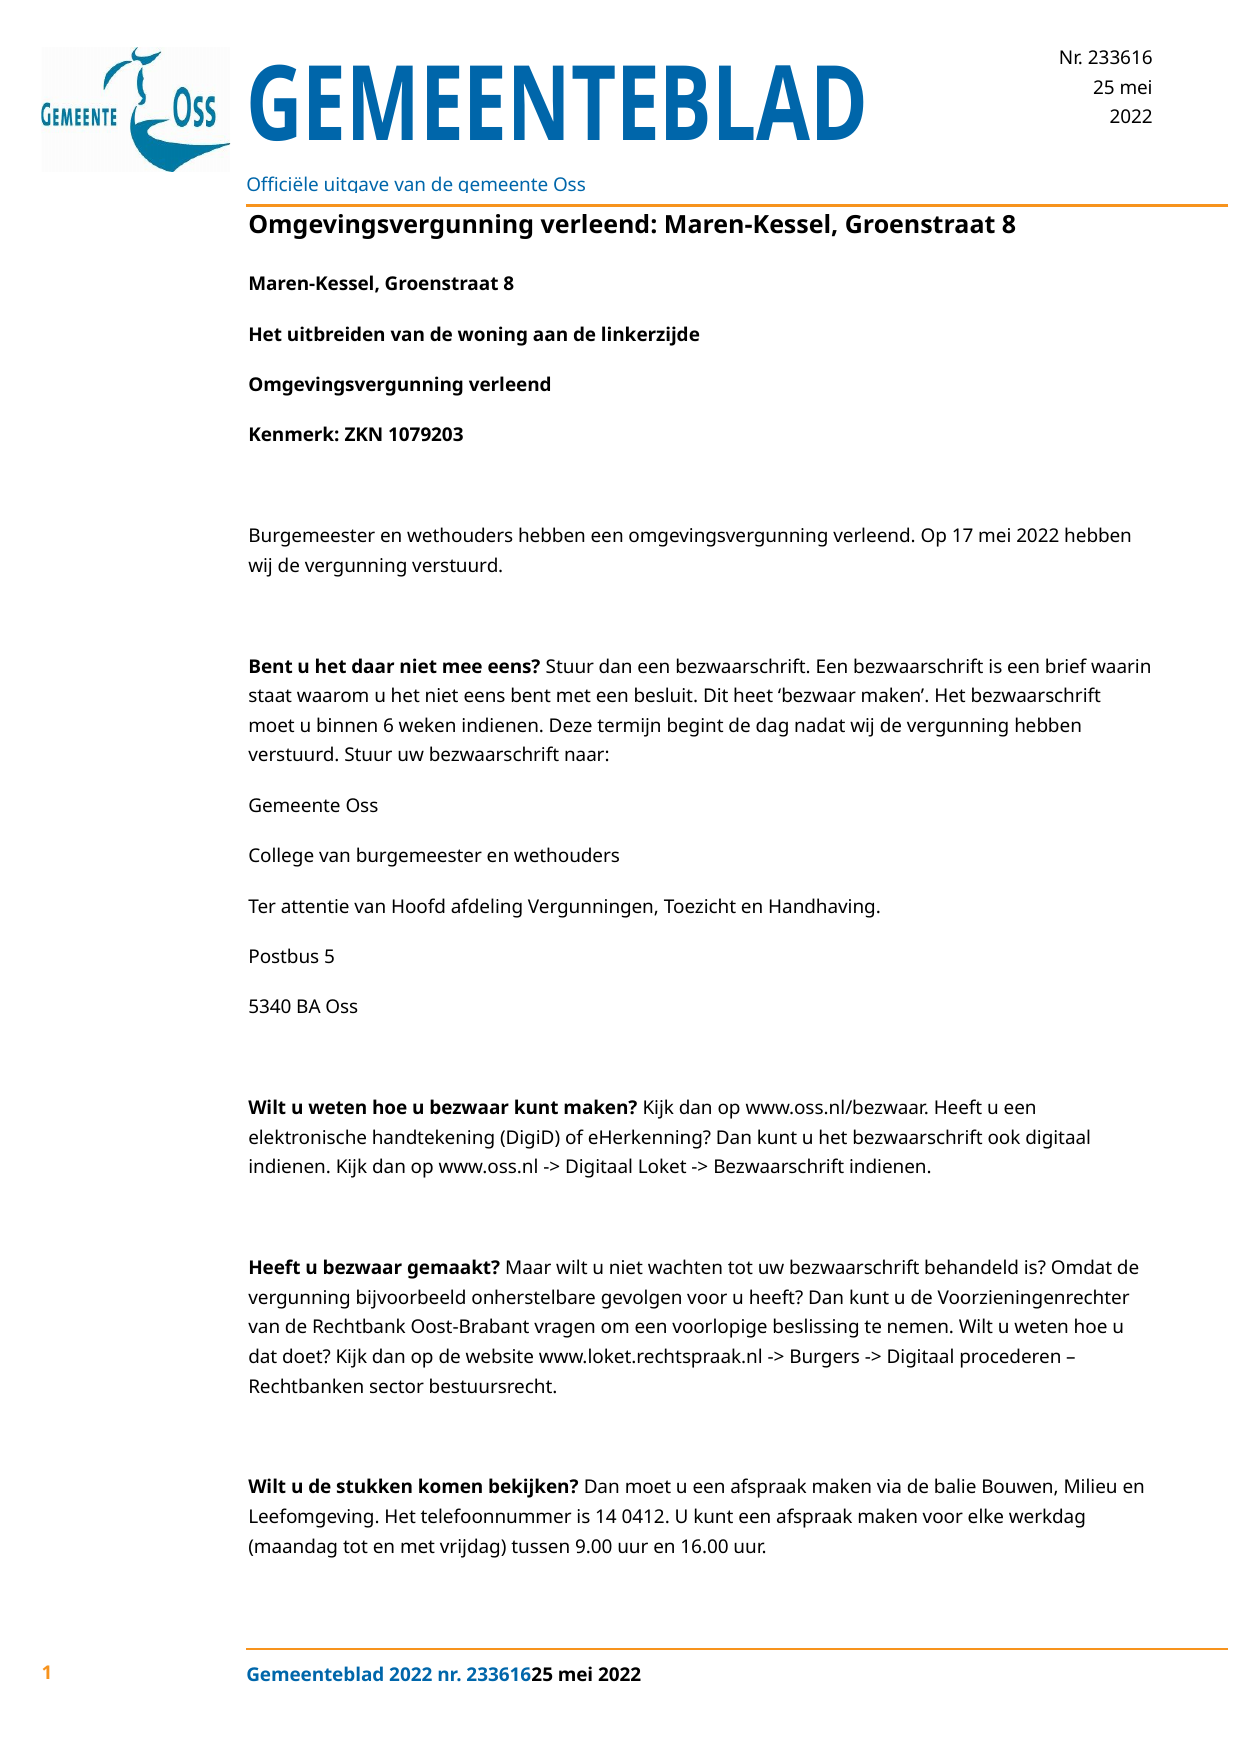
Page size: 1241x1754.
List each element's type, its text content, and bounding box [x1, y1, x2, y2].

text 5340 BA Oss [248, 994, 1152, 1019]
text Burgemeester en wethouders hebben een omgevingsvergunning verleend. Op 17 mei 2022 hebben wij de vergunning verstuurd. [248, 522, 1152, 578]
text Kenmerk: ZKN 1079203 [248, 422, 1152, 447]
text Wilt u weten hoe u bezwaar kunt maken? Kijk dan op www.oss.nl/bezwaar. Heeft u een elektronische handtekening (DigiD) of eHerkenning? Dan kunt u het bezwaarschrift ook digitaal indienen. Kijk dan op www.oss.nl -> Digitaal Loket -> Bezwaarschrift indienen. [248, 1094, 1152, 1179]
text Ter attentie van Hoofd afdeling Vergunningen, Toezicht en Handhaving. [248, 893, 1152, 918]
text Het uitbreiden van de woning aan de linkerzijde [248, 321, 1152, 346]
text Omgevingsvergunning verleend [248, 371, 1152, 397]
text Postbus 5 [248, 943, 1152, 969]
text Bent u het daar niet mee eens? Stuur dan een bezwaarschrift. Een bezwaarschrift is een brief waarin staat waarom u het niet eens bent met een besluit. Dit heet ‘bezwaar maken’. Het bezwaarschrift moet u binnen 6 weken indienen. Deze termijn begint de dag nadat wij de vergunning hebben verstuurd. Stuur uw bezwaarschrift naar: [248, 653, 1152, 767]
text Gemeente Oss [248, 792, 1152, 818]
picture [41, 47, 231, 172]
text Heeft u bezwaar gemaakt? Maar wilt u niet wachten tot uw bezwaarschrift behandeld is? Omdat de vergunning bijvoorbeeld onherstelbare gevolgen voor u heeft? Dan kunt u de Voorzieningenrechter van de Rechtbank Oost-Brabant vragen om een voorlopige beslissing te nemen. Wilt u weten hoe u dat doet? Kijk dan op de website www.loket.rechtspraak.nl -> Burgers -> Digitaal procederen – Rechtbanken sector bestuursrecht. [248, 1254, 1152, 1398]
text Wilt u de stukken komen bekijken? Dan moet u een afspraak maken via de balie Bouwen, Milieu en Leefomgeving. Het telefoonnummer is 14 0412. U kunt een afspraak maken voor elke werkdag (maandag tot en met vrijdag) tussen 9.00 uur en 16.00 uur. [248, 1474, 1152, 1558]
text Maren-Kessel, Groenstraat 8 [248, 270, 1152, 296]
text Omgevingsvergunning verleend: Maren-Kessel, Groenstraat 8 [248, 207, 1152, 241]
text College van burgemeester en wethouders [248, 842, 1152, 868]
